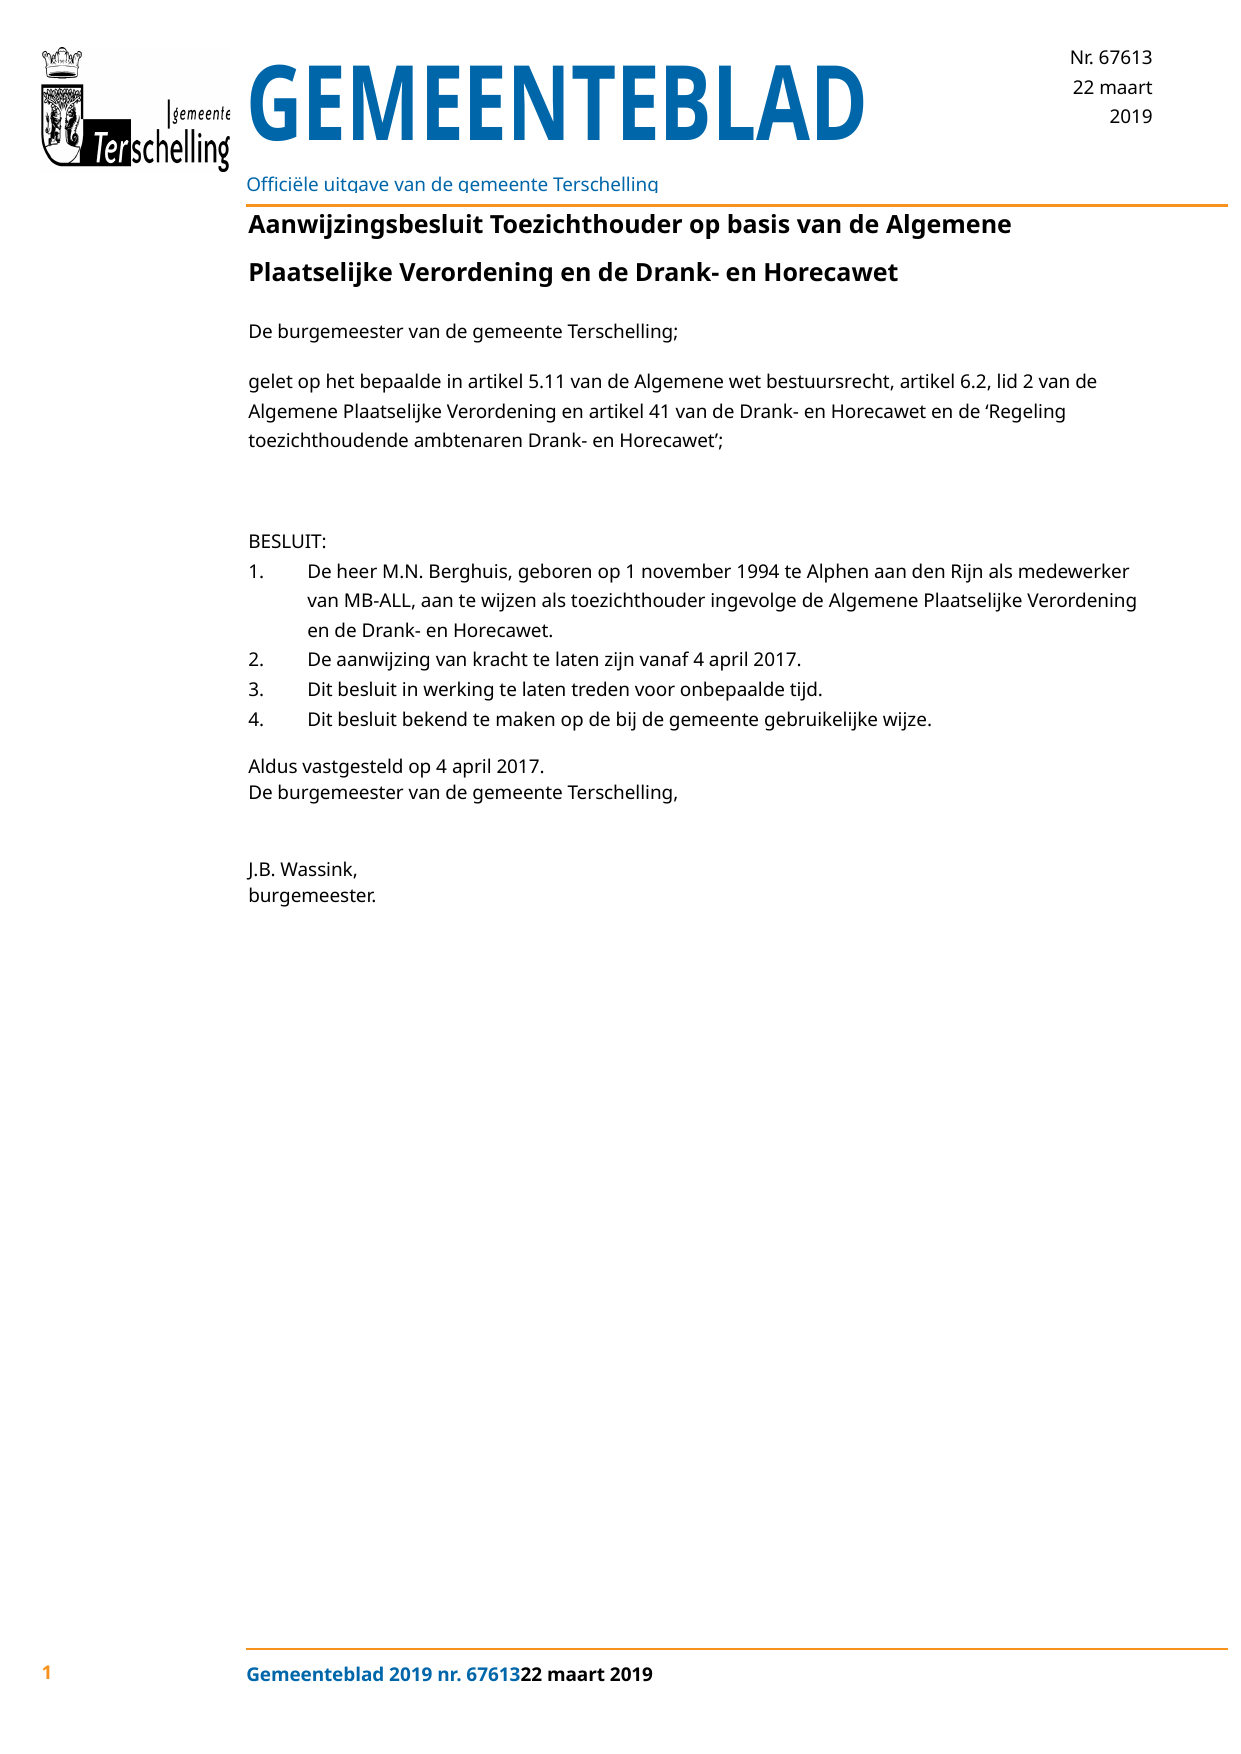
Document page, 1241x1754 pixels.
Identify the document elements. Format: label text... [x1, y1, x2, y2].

text Aldus vastgesteld op 4 april 2017. [248, 754, 1152, 779]
text BESLUIT: [248, 528, 1152, 554]
text J.B. Wassink, [248, 857, 1152, 882]
text De burgemeester van de gemeente Terschelling, [248, 779, 1152, 805]
list Dit besluit bekend te maken op de bij de gemeente gebruikelijke wijze. [248, 706, 1152, 732]
text burgemeester. [248, 882, 1152, 908]
text De burgemeester van de gemeente Terschelling; [248, 318, 1152, 344]
text Aanwijzingsbesluit Toezichthouder op basis van de Algemene Plaatselijke Verordening en de Drank- en Horecawet [248, 207, 1152, 288]
text gelet op het bepaalde in artikel 5.11 van de Algemene wet bestuursrecht, artikel 6.2, lid 2 van de Algemene Plaatselijke Verordening en artikel 41 van de Drank- en Horecawet en de ‘Regeling toezichthoudende ambtenaren Drank- en Horecawet’; [248, 368, 1152, 453]
list De aanwijzing van kracht te laten zijn vanaf 4 april 2017. [248, 647, 1152, 672]
list De heer M.N. Berghuis, geboren op 1 november 1994 te Alphen aan den Rijn als medewerker van MB-ALL, aan te wijzen als toezichthouder ingevolge de Algemene Plaatselijke Verordening en de Drank- en Horecawet. [248, 558, 1152, 643]
list Dit besluit in werking te laten treden voor onbepaalde tijd. [248, 676, 1152, 702]
picture [41, 47, 231, 172]
